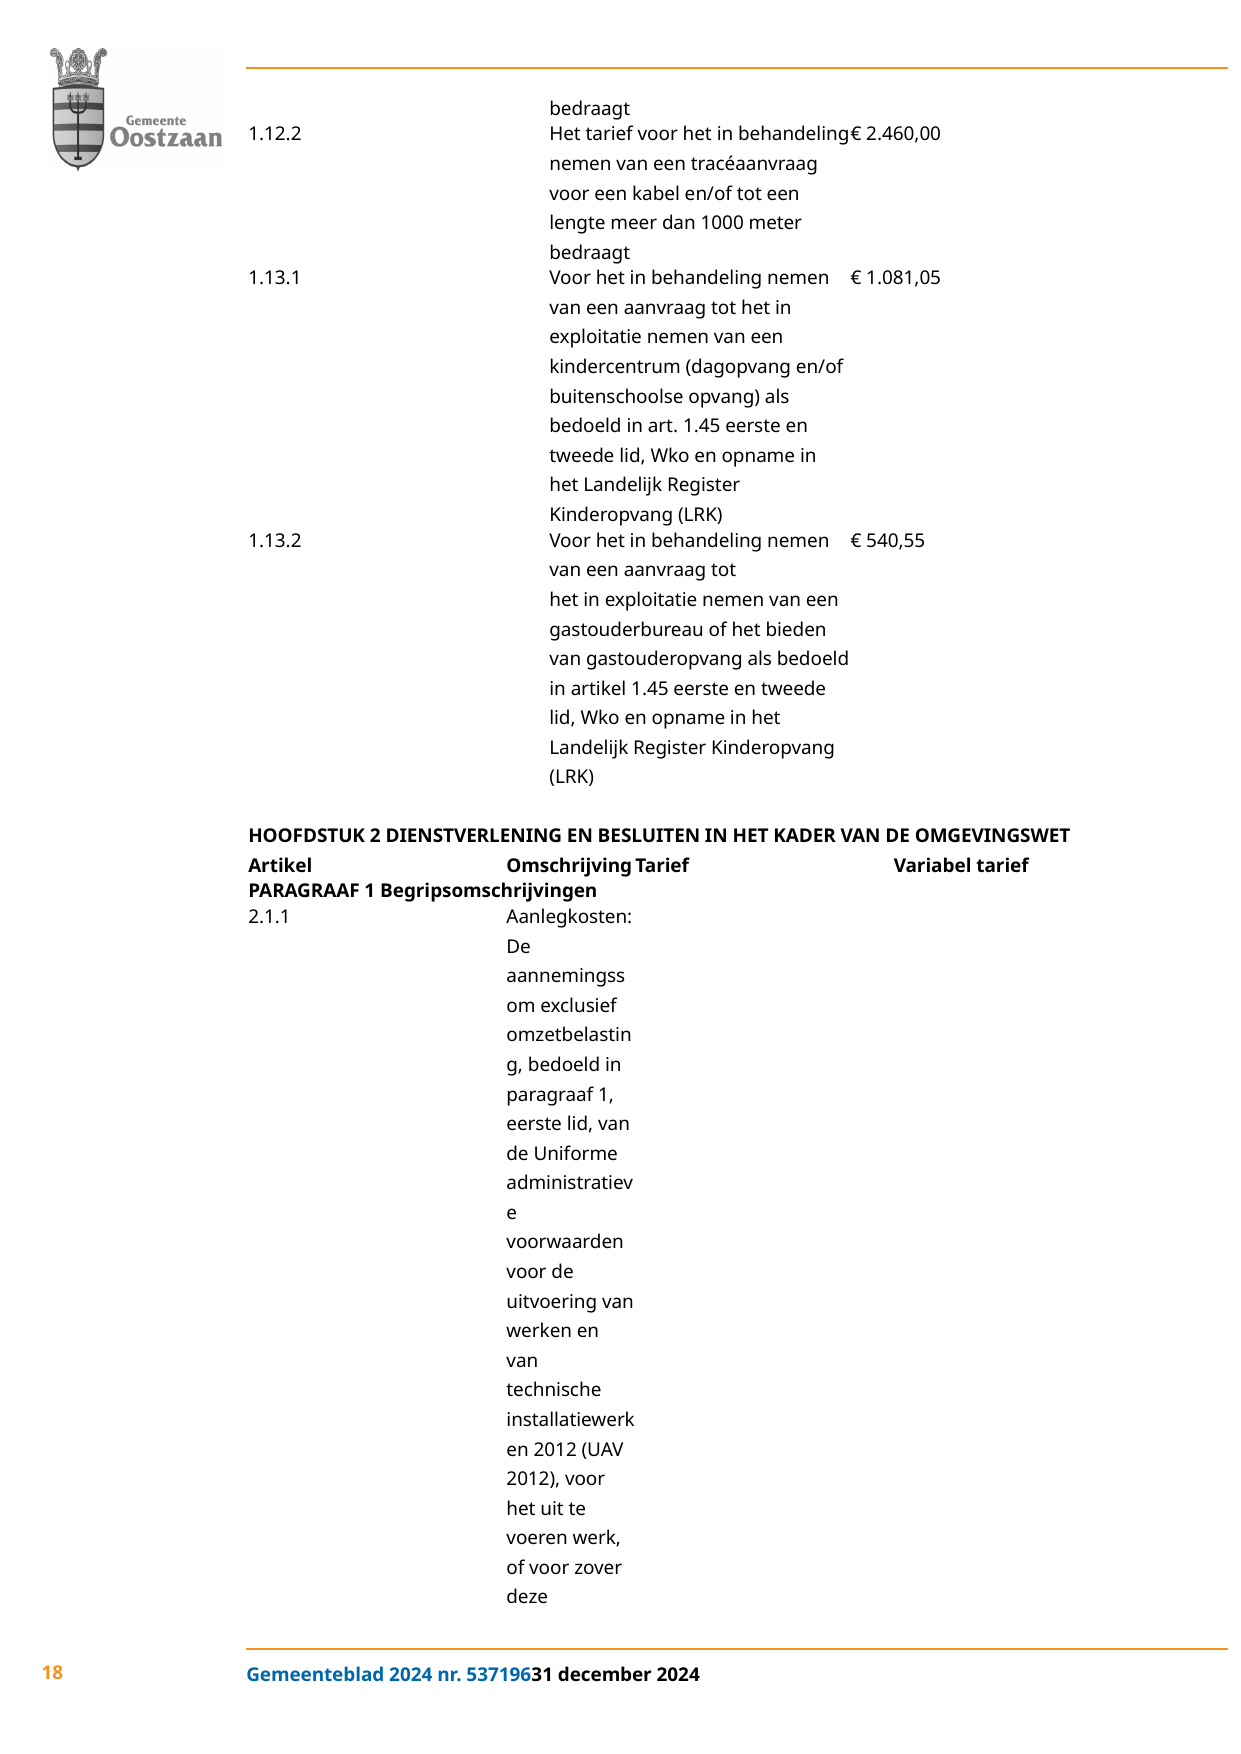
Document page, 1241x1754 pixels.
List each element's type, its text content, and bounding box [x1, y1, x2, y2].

table_cell € 1.081,05 [850, 265, 1152, 527]
text HOOFDSTUK 2 DIENSTVERLENING EN BESLUITEN IN HET KADER VAN DE OMGEVINGSWET [248, 822, 1152, 848]
table_cell [894, 903, 1152, 1609]
table_cell Voor het in behandeling nemen van een aanvraag tot het in exploitatie nemen van een kindercentrum (dagopvang en/of buitenschoolse opvang) als bedoeld in art. 1.45 eerste en tweede lid, Wko en opname in het Landelijk Register Kinderopvang (LRK) [549, 265, 850, 527]
table_cell [635, 903, 893, 1609]
picture [41, 47, 231, 172]
table_cell [850, 95, 1152, 121]
table_cell Het tarief voor het in behandeling nemen van een tracéaanvraag voor een kabel en/of tot een lengte meer dan 1000 meter bedraagt [549, 121, 850, 264]
table_header Omschrijving [506, 852, 635, 878]
table_header Artikel [248, 852, 506, 878]
table_header Tarief [635, 852, 893, 878]
table_cell € 540,55 [850, 527, 1152, 789]
table_cell Voor het in behandeling nemen van een aanvraag tot het in exploitatie nemen van een gastouderbureau of het bieden van gastouderopvang als bedoeld in artikel 1.45 eerste en tweede lid, Wko en opname in het Landelijk Register Kinderopvang (LRK) [549, 527, 850, 789]
table_cell 1.13.2 [248, 527, 549, 789]
table_cell Aanlegkosten: De aannemingssom exclusief omzetbelasting, bedoeld in paragraaf 1, eerste lid, van de Uniforme administratieve voorwaarden voor de uitvoering van werken en van technische installatiewerken 2012 (UAV 2012), voor het uit te voeren werk, of voor zover deze [506, 903, 635, 1609]
table_cell 1.12.2 [248, 121, 549, 264]
table_cell 2.1.1 [248, 903, 506, 1609]
table_cell € 2.460,00 [850, 121, 1152, 264]
table_cell [248, 95, 549, 121]
table_header Variabel tarief [894, 852, 1152, 878]
table_cell PARAGRAAF 1 Begripsomschrijvingen [248, 878, 1152, 903]
table_cell 1.13.1 [248, 265, 549, 527]
table_cell bedraagt [549, 95, 850, 121]
